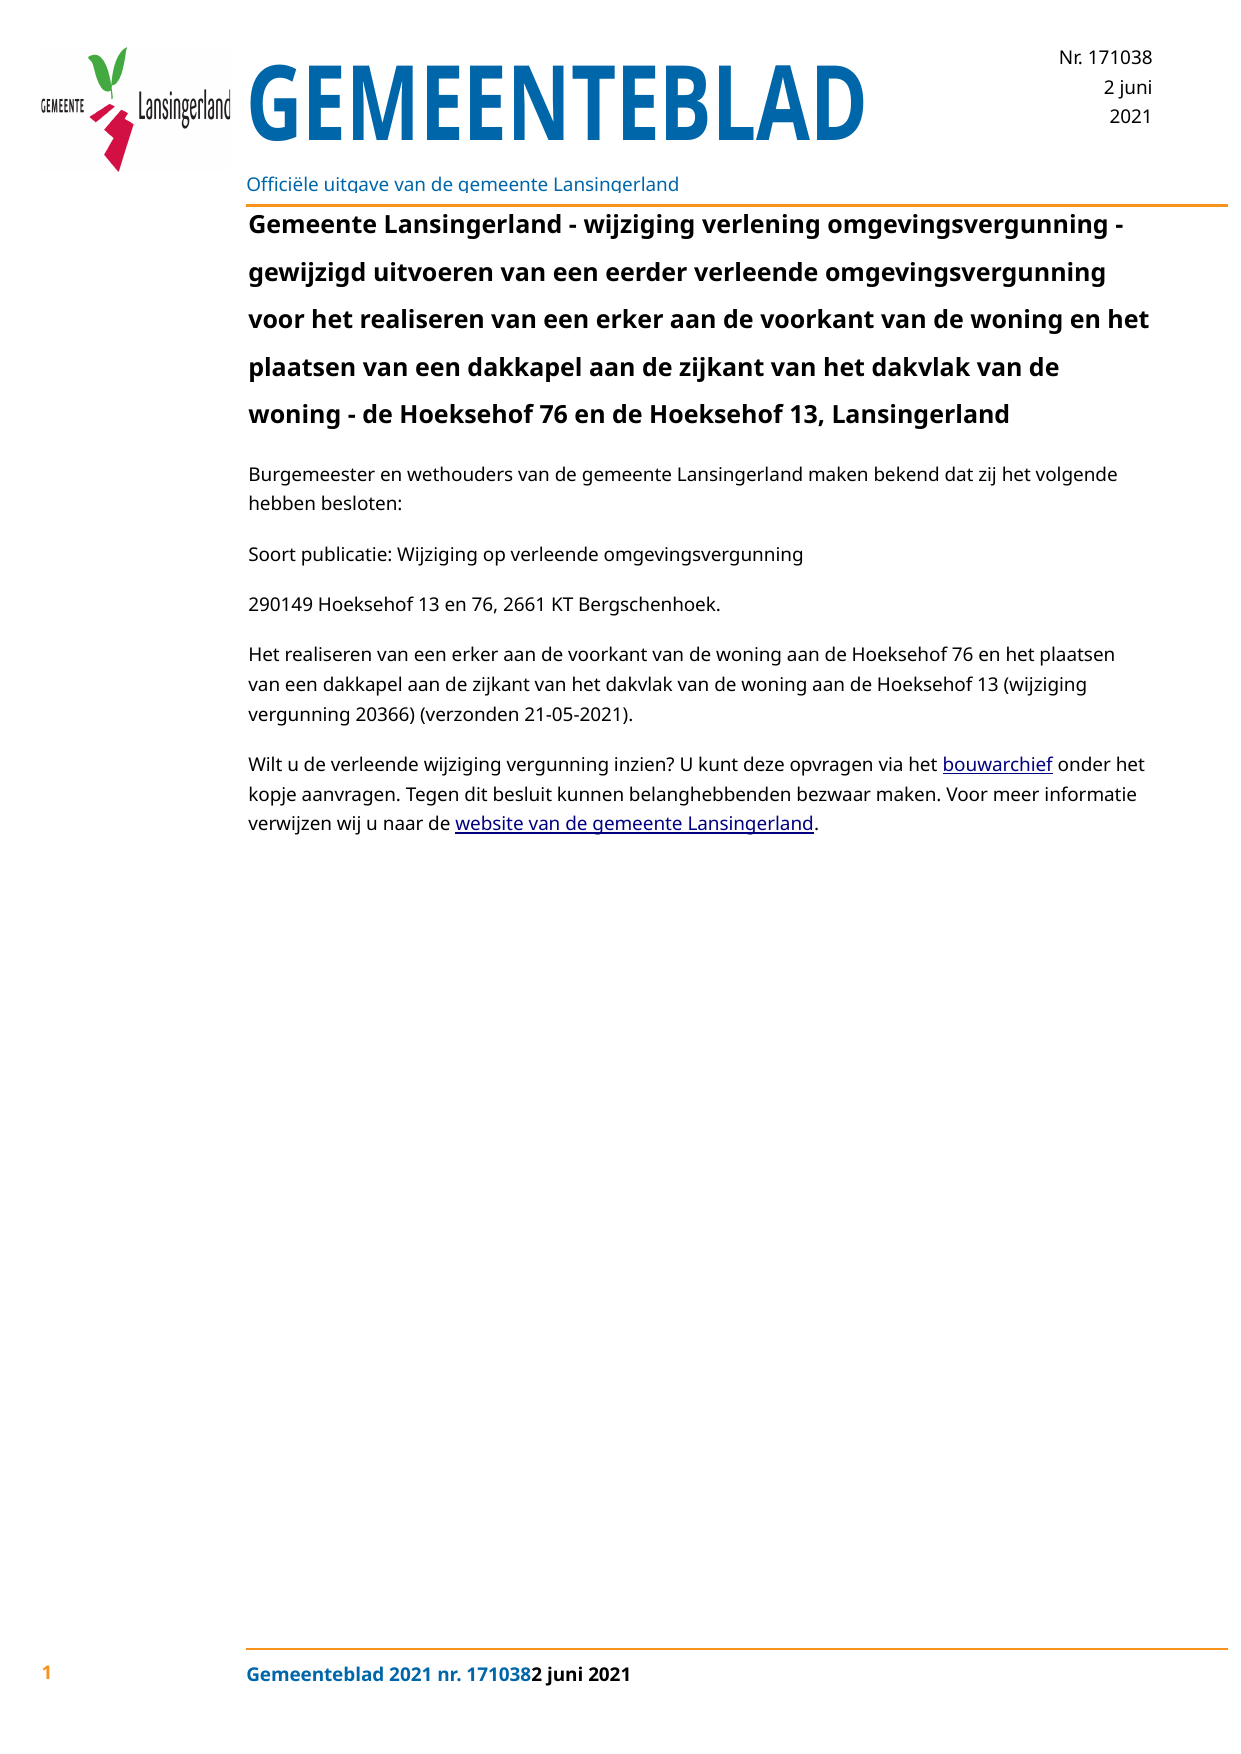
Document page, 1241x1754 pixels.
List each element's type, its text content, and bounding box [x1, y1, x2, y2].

text Wilt u de verleende wijziging vergunning inzien? U kunt deze opvragen via het bouwarchief onder het kopje aanvragen. Tegen dit besluit kunnen belanghebbenden bezwaar maken. Voor meer informatie verwijzen wij u naar de website van de gemeente Lansingerland. [248, 751, 1152, 836]
text 290149 Hoeksehof 13 en 76, 2661 KT Bergschenhoek. [248, 591, 1152, 617]
text Het realiseren van een erker aan de voorkant van de woning aan de Hoeksehof 76 en het plaatsen van een dakkapel aan de zijkant van het dakvlak van de woning aan de Hoeksehof 13 (wijziging vergunning 20366) (verzonden 21-05-2021). [248, 642, 1152, 726]
text Gemeente Lansingerland - wijziging verlening omgevingsvergunning - gewijzigd uitvoeren van een eerder verleende omgevingsvergunning voor het realiseren van een erker aan de voorkant van de woning en het plaatsen van een dakkapel aan de zijkant van het dakvlak van de woning - de Hoeksehof 76 en de Hoeksehof 13, Lansingerland [248, 207, 1152, 431]
text Soort publicatie: Wijziging op verleende omgevingsvergunning [248, 541, 1152, 566]
picture [41, 47, 231, 172]
text Burgemeester en wethouders van de gemeente Lansingerland maken bekend dat zij het volgende hebben besloten: [248, 461, 1152, 516]
